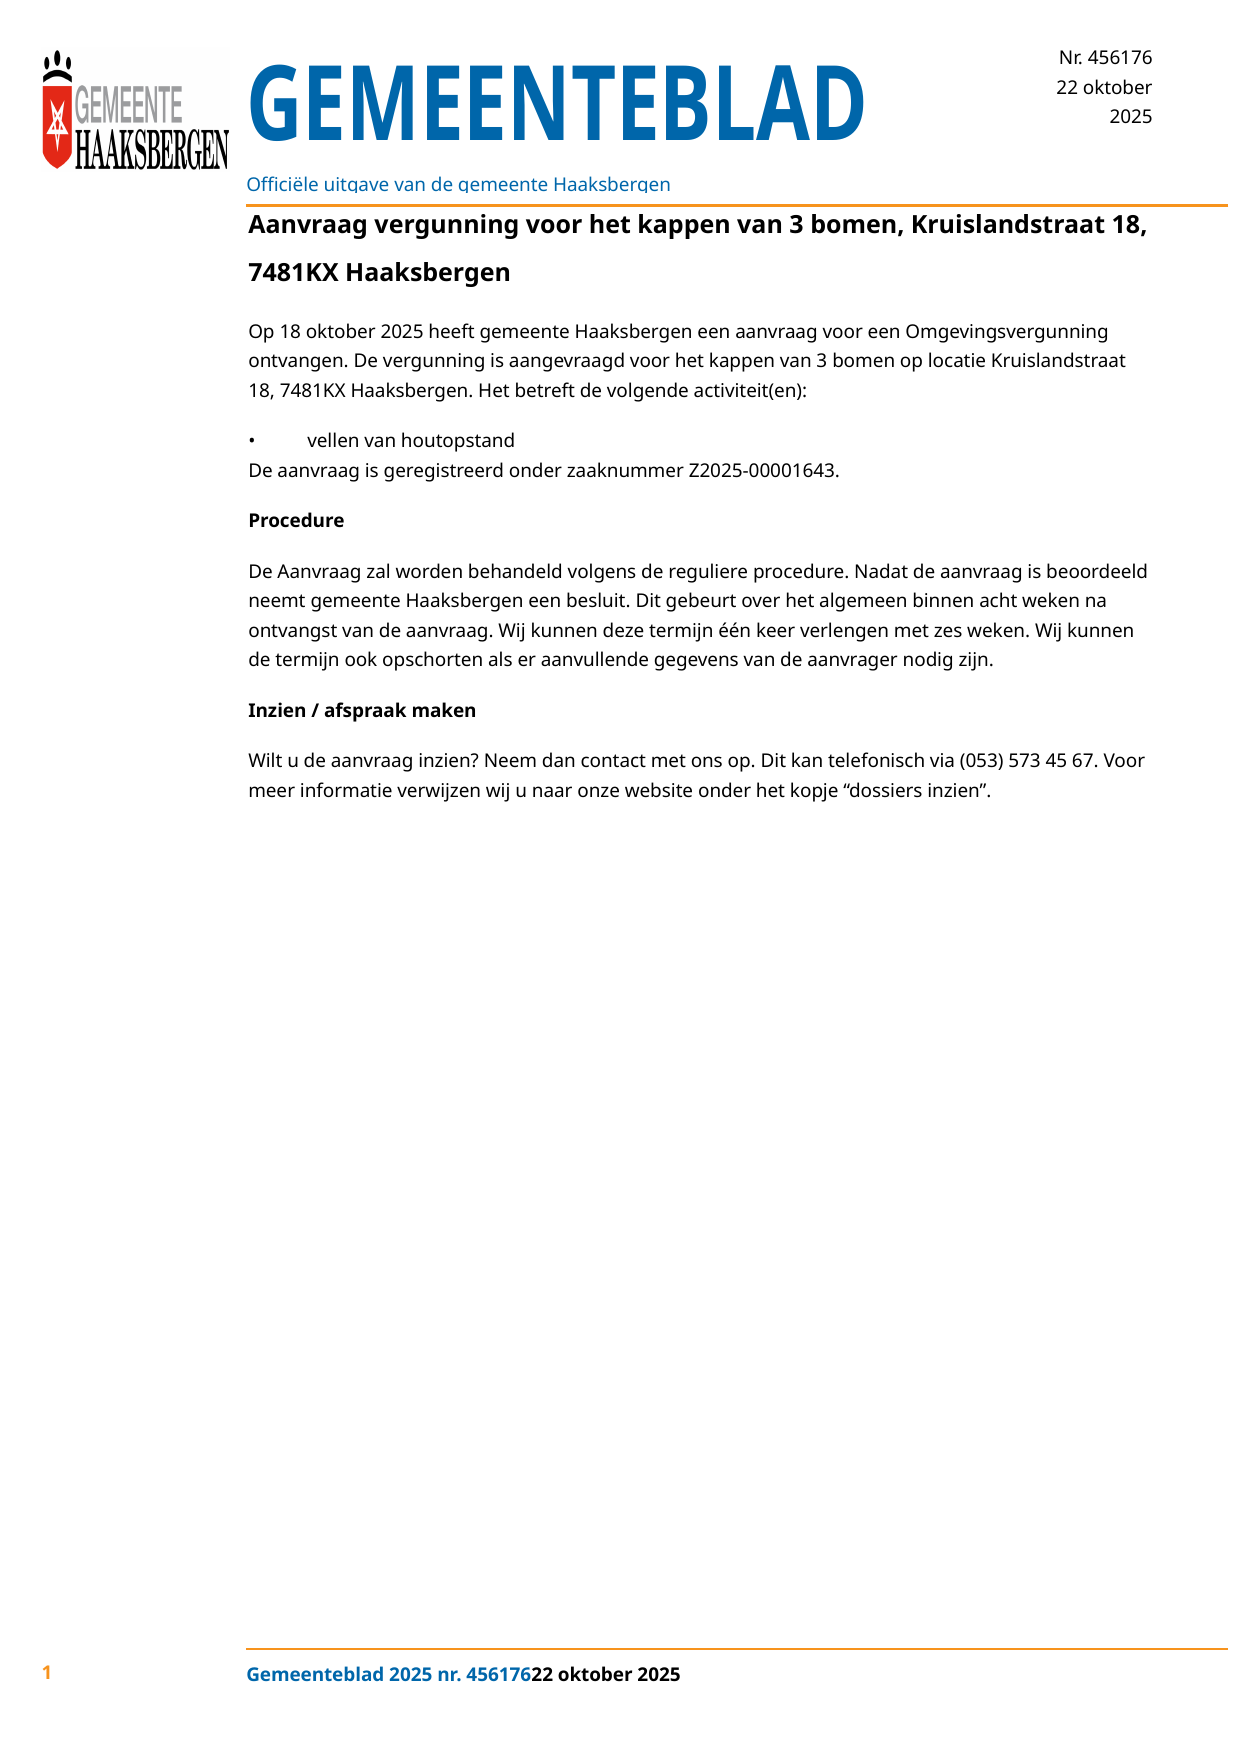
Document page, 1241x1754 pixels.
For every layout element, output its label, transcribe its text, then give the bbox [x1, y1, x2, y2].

picture [41, 47, 231, 172]
text Wilt u de aanvraag inzien? Neem dan contact met ons op. Dit kan telefonisch via (053) 573 45 67. Voor meer informatie verwijzen wij u naar onze website onder het kopje “dossiers inzien”. [248, 747, 1152, 803]
text Op 18 oktober 2025 heeft gemeente Haaksbergen een aanvraag voor een Omgevingsvergunning ontvangen. De vergunning is aangevraagd voor het kappen van 3 bomen op locatie Kruislandstraat 18, 7481KX Haaksbergen. Het betreft de volgende activiteit(en): [248, 318, 1152, 403]
text Procedure [248, 507, 1152, 533]
text De aanvraag is geregistreerd onder zaaknummer Z2025-00001643. [248, 457, 1152, 483]
text De Aanvraag zal worden behandeld volgens de reguliere procedure. Nadat de aanvraag is beoordeeld neemt gemeente Haaksbergen een besluit. Dit gebeurt over het algemeen binnen acht weken na ontvangst van de aanvraag. Wij kunnen deze termijn één keer verlengen met zes weken. Wij kunnen de termijn ook opschorten als er aanvullende gegevens van de aanvrager nodig zijn. [248, 558, 1152, 672]
text Inzien / afspraak maken [248, 697, 1152, 723]
list vellen van houtopstand [248, 427, 1152, 453]
text Aanvraag vergunning voor het kappen van 3 bomen, Kruislandstraat 18, 7481KX Haaksbergen [248, 207, 1152, 288]
